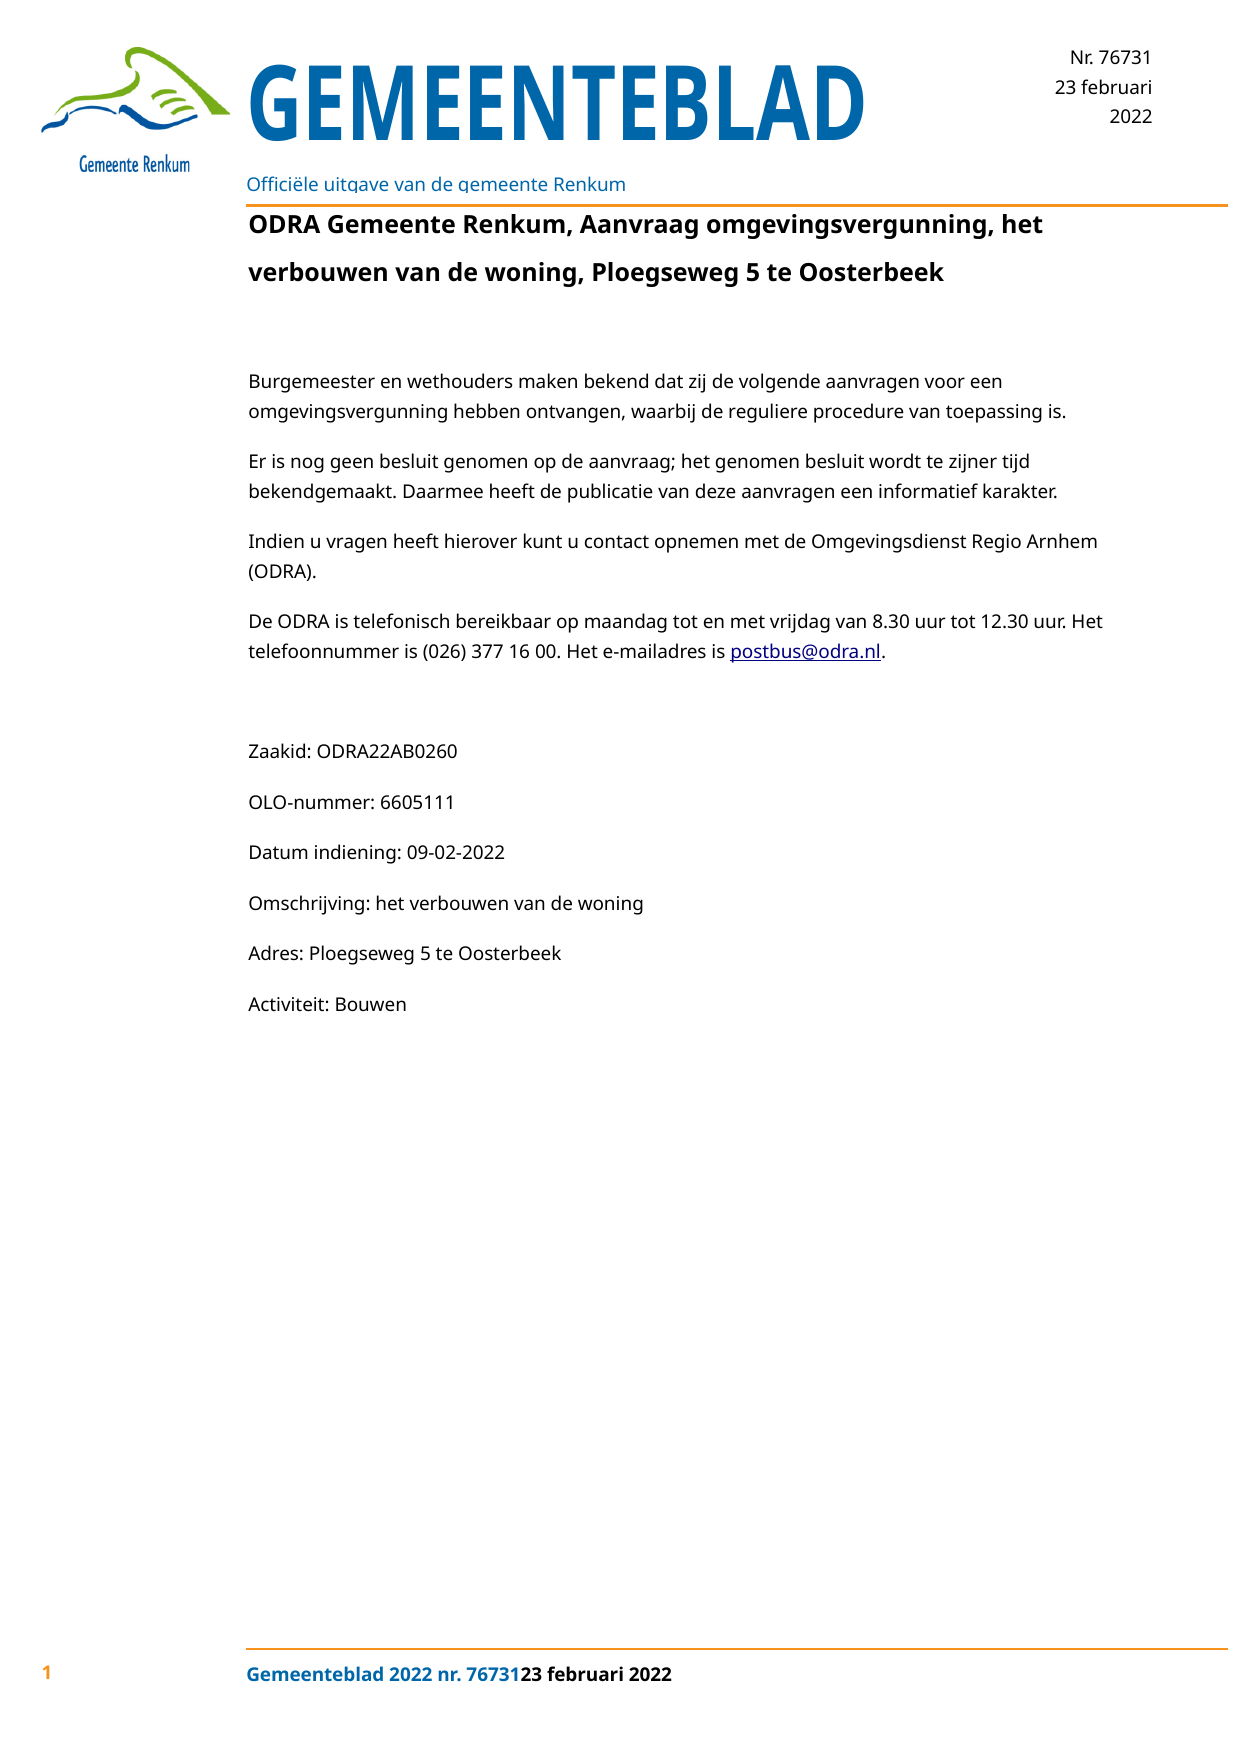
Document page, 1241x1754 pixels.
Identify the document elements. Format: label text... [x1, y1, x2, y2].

text Activiteit: Bouwen [248, 991, 1152, 1017]
text ODRA Gemeente Renkum, Aanvraag omgevingsvergunning, het verbouwen van de woning, Ploegseweg 5 te Oosterbeek [248, 207, 1152, 288]
text OLO-nummer: 6605111 [248, 789, 1152, 815]
text De ODRA is telefonisch bereikbaar op maandag tot en met vrijdag van 8.30 uur tot 12.30 uur. Het telefoonnummer is (026) 377 16 00. Het e-mailadres is postbus@odra.nl. [248, 608, 1152, 664]
text Er is nog geen besluit genomen op de aanvraag; het genomen besluit wordt te zijner tijd bekendgemaakt. Daarmee heeft de publicatie van deze aanvragen een informatief karakter. [248, 448, 1152, 504]
text Adres: Ploegseweg 5 te Oosterbeek [248, 940, 1152, 966]
text Indien u vragen heeft hierover kunt u contact opnemen met de Omgevingsdienst Regio Arnhem (ODRA). [248, 528, 1152, 584]
text Burgemeester en wethouders maken bekend dat zij de volgende aanvragen voor een omgevingsvergunning hebben ontvangen, waarbij de reguliere procedure van toepassing is. [248, 368, 1152, 424]
text Datum indiening: 09-02-2022 [248, 839, 1152, 865]
text Omschrijving: het verbouwen van de woning [248, 890, 1152, 916]
picture [41, 47, 231, 172]
text Zaakid: ODRA22AB0260 [248, 739, 1152, 764]
